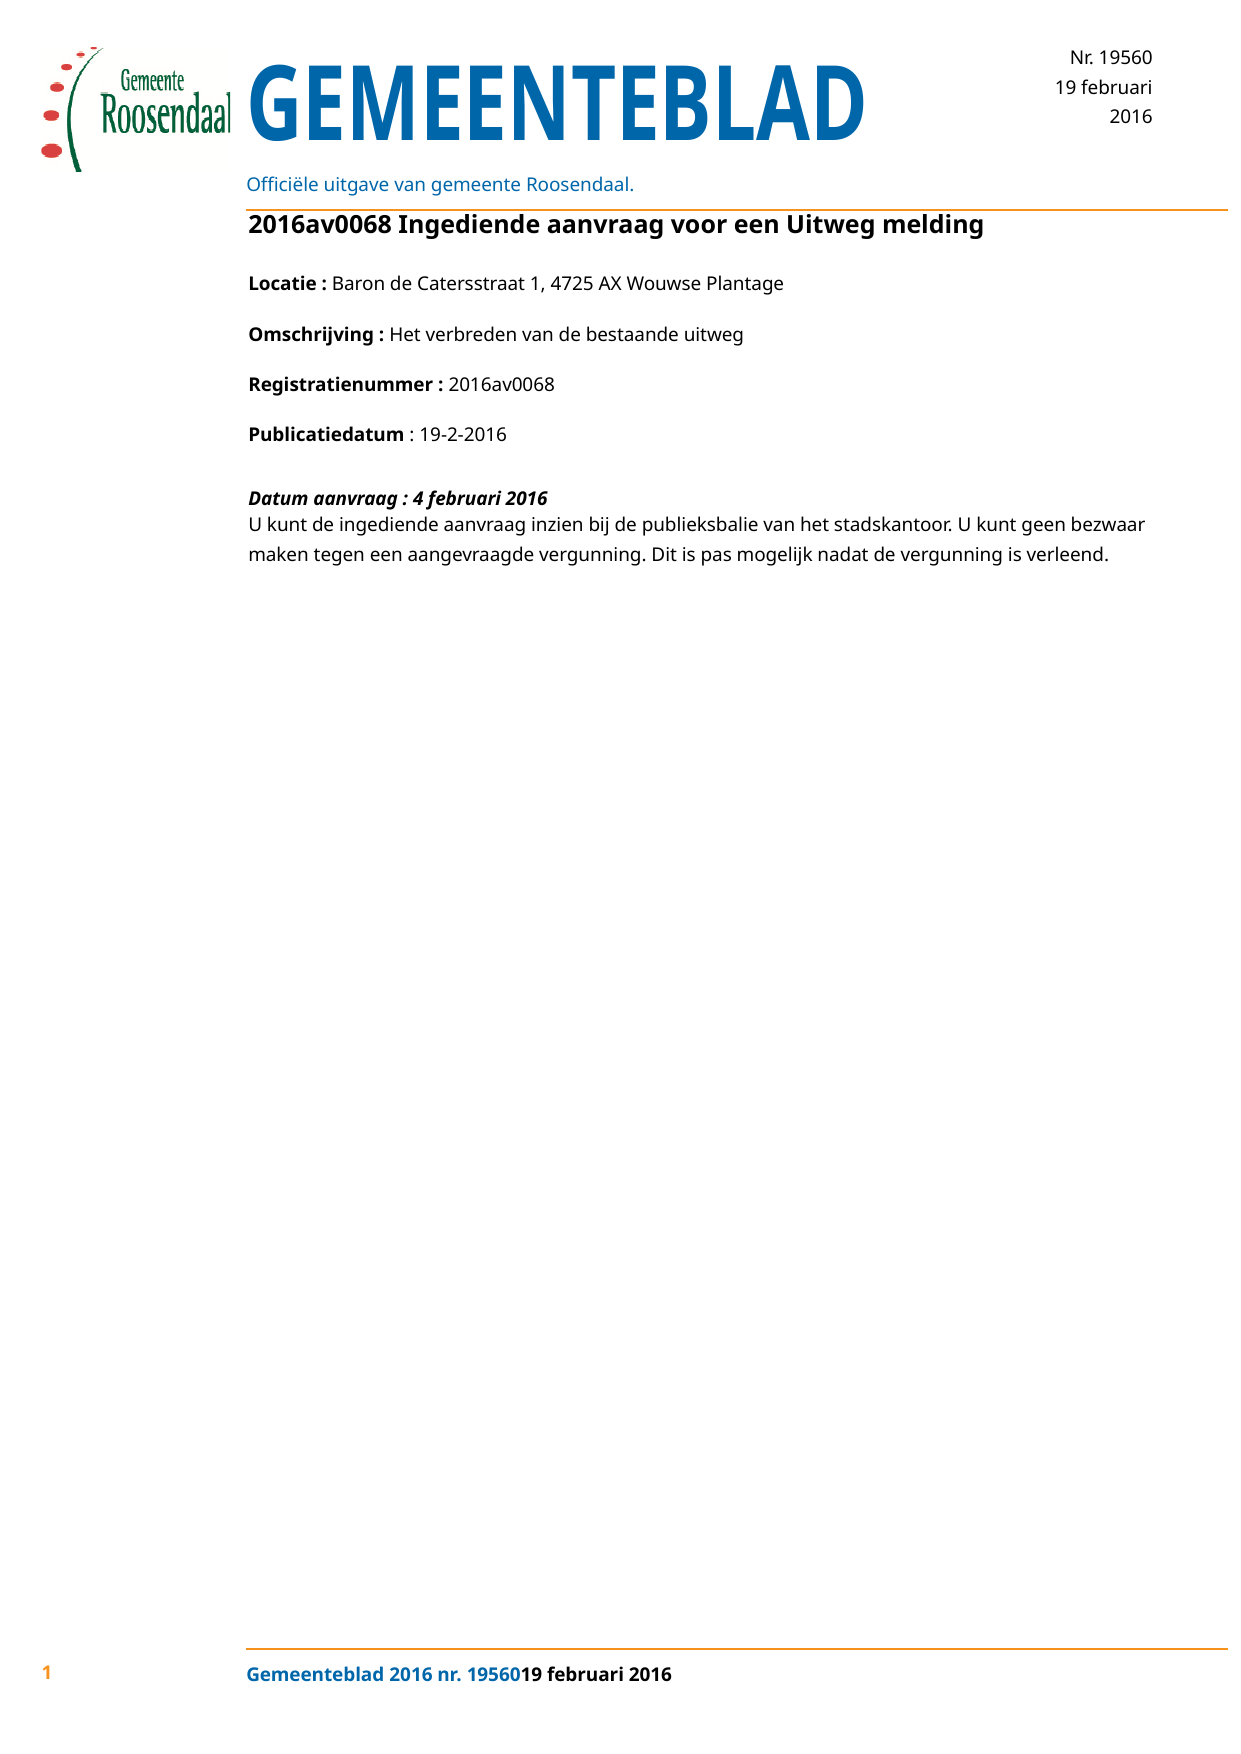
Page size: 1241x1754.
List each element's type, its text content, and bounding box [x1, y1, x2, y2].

text U kunt de ingediende aanvraag inzien bij de publieksbalie van het stadskantoor. U kunt geen bezwaar maken tegen een aangevraagde vergunning. Dit is pas mogelijk nadat de vergunning is verleend. [248, 511, 1152, 567]
picture [41, 47, 231, 172]
text Datum aanvraag : 4 februari 2016 [248, 486, 1152, 511]
text Locatie : Baron de Catersstraat 1, 4725 AX Wouwse Plantage [248, 270, 1152, 296]
text Publicatiedatum : 19-2-2016 [248, 422, 1152, 447]
text Registratienummer : 2016av0068 [248, 371, 1152, 397]
text Omschrijving : Het verbreden van de bestaande uitweg [248, 321, 1152, 346]
text 2016av0068 Ingediende aanvraag voor een Uitweg melding [248, 211, 1152, 241]
